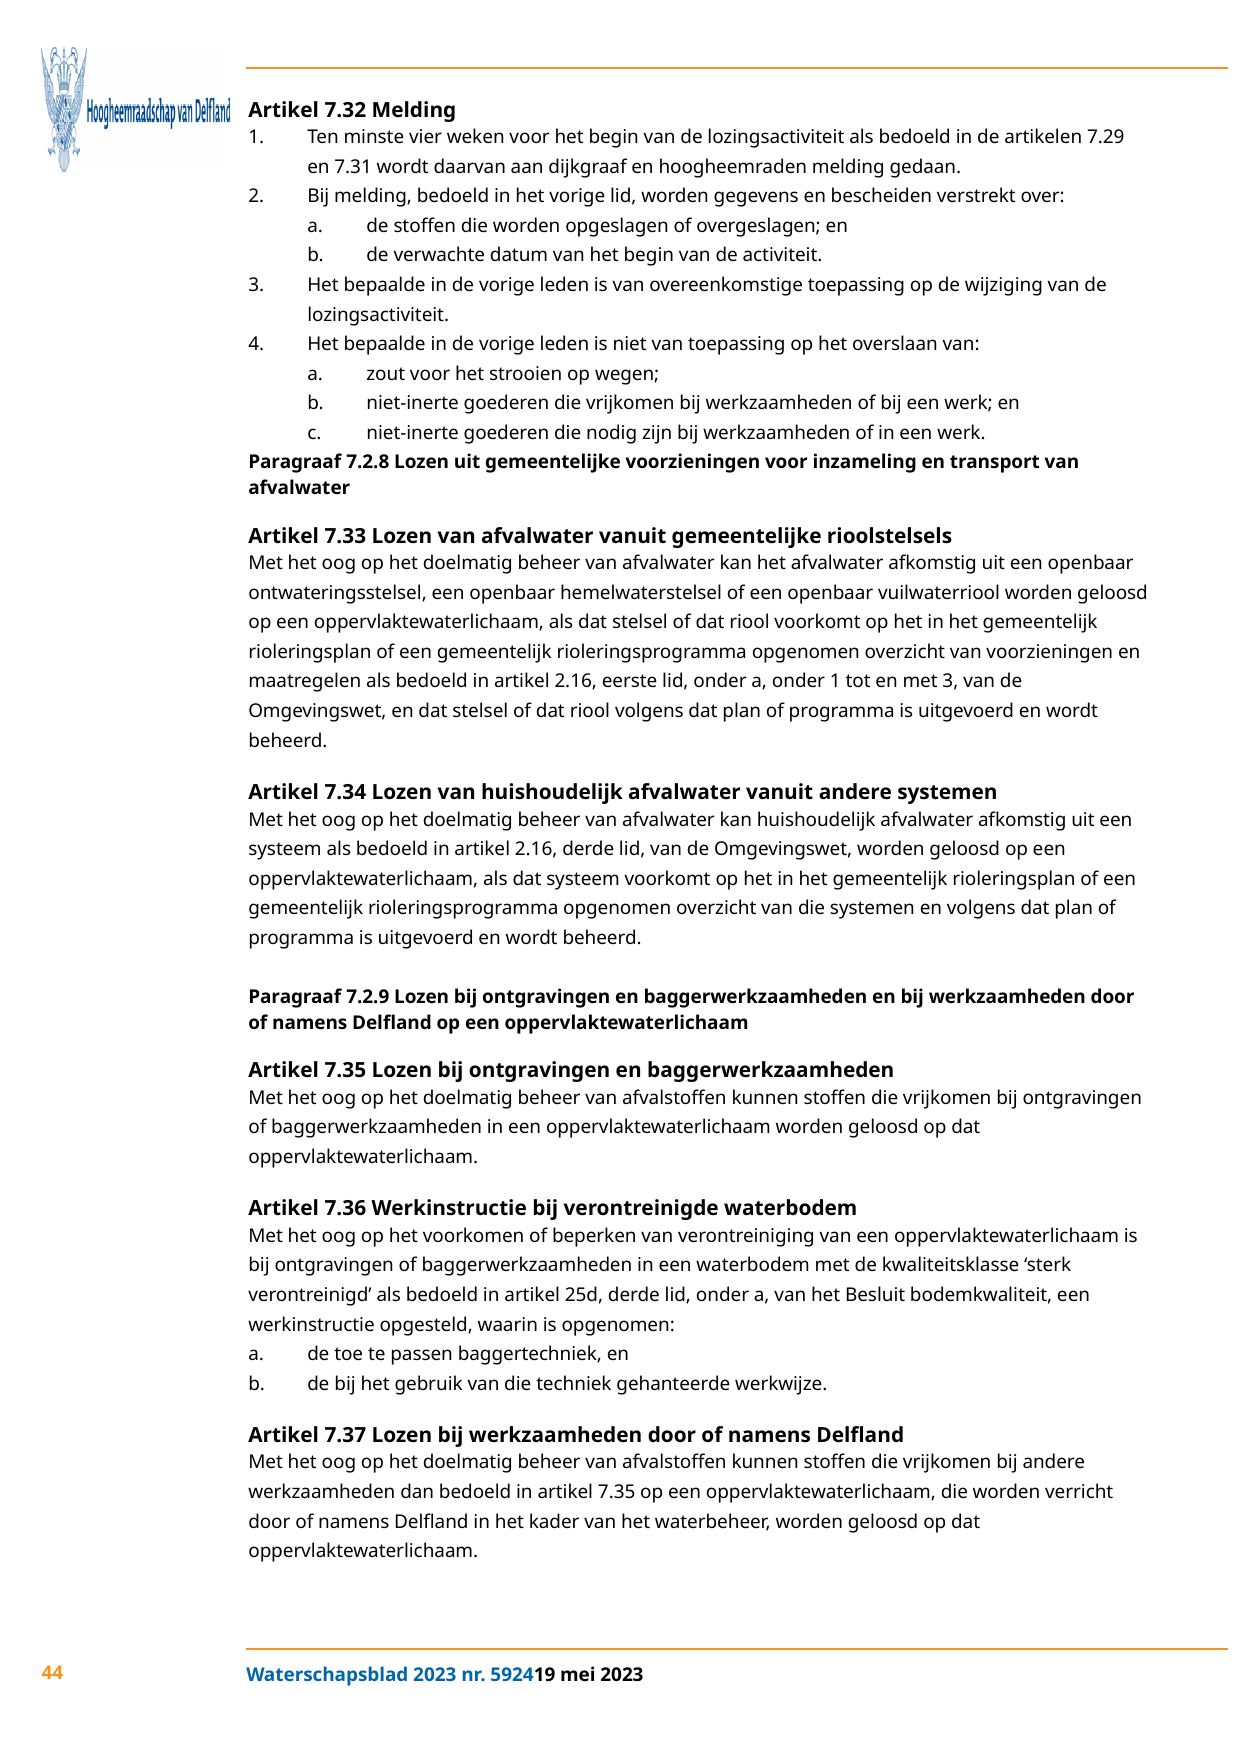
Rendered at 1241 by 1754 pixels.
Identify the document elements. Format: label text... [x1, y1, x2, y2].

list de toe te passen baggertechniek, en [248, 1340, 1152, 1366]
text Met het oog op het doelmatig beheer van afvalwater kan huishoudelijk afvalwater afkomstig uit een systeem als bedoeld in artikel 2.16, derde lid, van de Omgevingswet, worden geloosd op een oppervlaktewaterlichaam, als dat systeem voorkomt op het in het gemeentelijk rioleringsplan of een gemeentelijk rioleringsprogramma opgenomen overzicht van die systemen en volgens dat plan of programma is uitgevoerd en wordt beheerd. [248, 806, 1152, 950]
text Met het oog op het doelmatig beheer van afvalstoffen kunnen stoffen die vrijkomen bij ontgravingen of baggerwerkzaamheden in een oppervlaktewaterlichaam worden geloosd op dat oppervlaktewaterlichaam. [248, 1084, 1152, 1169]
list de verwachte datum van het begin van de activiteit. [307, 242, 1152, 267]
text Artikel 7.32 Melding [248, 95, 1152, 123]
list Het bepaalde in de vorige leden is van overeenkomstige toepassing op de wijziging van de lozingsactiviteit. [248, 271, 1152, 326]
list de stoffen die worden opgeslagen of overgeslagen; en [307, 212, 1152, 238]
list zout voor het strooien op wegen; [307, 360, 1152, 386]
text Paragraaf 7.2.9 Lozen bij ontgravingen en baggerwerkzaamheden en bij werkzaamheden door of namens Delfland op een oppervlaktewaterlichaam [248, 983, 1152, 1035]
list Ten minste vier weken voor het begin van de lozingsactiviteit als bedoeld in de artikelen 7.29 en 7.31 wordt daarvan aan dijkgraaf en hoogheemraden melding gedaan. [248, 123, 1152, 178]
text Artikel 7.35 Lozen bij ontgravingen en baggerwerkzaamheden [248, 1056, 1152, 1084]
list Het bepaalde in de vorige leden is niet van toepassing op het overslaan van: [248, 330, 1152, 356]
text Paragraaf 7.2.8 Lozen uit gemeentelijke voorzieningen voor inzameling en transport van afvalwater [248, 449, 1152, 500]
text Met het oog op het doelmatig beheer van afvalwater kan het afvalwater afkomstig uit een openbaar ontwateringsstelsel, een openbaar hemelwaterstelsel of een openbaar vuilwaterriool worden geloosd op een oppervlaktewaterlichaam, als dat stelsel of dat riool voorkomt op het in het gemeentelijk rioleringsplan of een gemeentelijk rioleringsprogramma opgenomen overzicht van voorzieningen en maatregelen als bedoeld in artikel 2.16, eerste lid, onder a, onder 1 tot en met 3, van de Omgevingswet, en dat stelsel of dat riool volgens dat plan of programma is uitgevoerd en wordt beheerd. [248, 549, 1152, 753]
text Artikel 7.34 Lozen van huishoudelijk afvalwater vanuit andere systemen [248, 777, 1152, 806]
text Artikel 7.33 Lozen van afvalwater vanuit gemeentelijke rioolstelsels [248, 521, 1152, 549]
list niet-inerte goederen die vrijkomen bij werkzaamheden of bij een werk; en [307, 389, 1152, 415]
text Artikel 7.36 Werkinstructie bij verontreinigde waterbodem [248, 1193, 1152, 1222]
text Artikel 7.37 Lozen bij werkzaamheden door of namens Delfland [248, 1420, 1152, 1449]
list de bij het gebruik van die techniek gehanteerde werkwijze. [248, 1370, 1152, 1396]
text Met het oog op het voorkomen of beperken van verontreiniging van een oppervlaktewaterlichaam is bij ontgravingen of baggerwerkzaamheden in een waterbodem met de kwaliteitsklasse ‘sterk verontreinigd’ als bedoeld in artikel 25d, derde lid, onder a, van het Besluit bodemkwaliteit, een werkinstructie opgesteld, waarin is opgenomen: [248, 1222, 1152, 1336]
picture [41, 47, 231, 172]
text Met het oog op het doelmatig beheer van afvalstoffen kunnen stoffen die vrijkomen bij andere werkzaamheden dan bedoeld in artikel 7.35 op een oppervlaktewaterlichaam, die worden verricht door of namens Delfland in het kader van het waterbeheer, worden geloosd op dat oppervlaktewaterlichaam. [248, 1449, 1152, 1563]
list Bij melding, bedoeld in het vorige lid, worden gegevens en bescheiden verstrekt over: [248, 182, 1152, 208]
list niet-inerte goederen die nodig zijn bij werkzaamheden of in een werk. [307, 419, 1152, 445]
